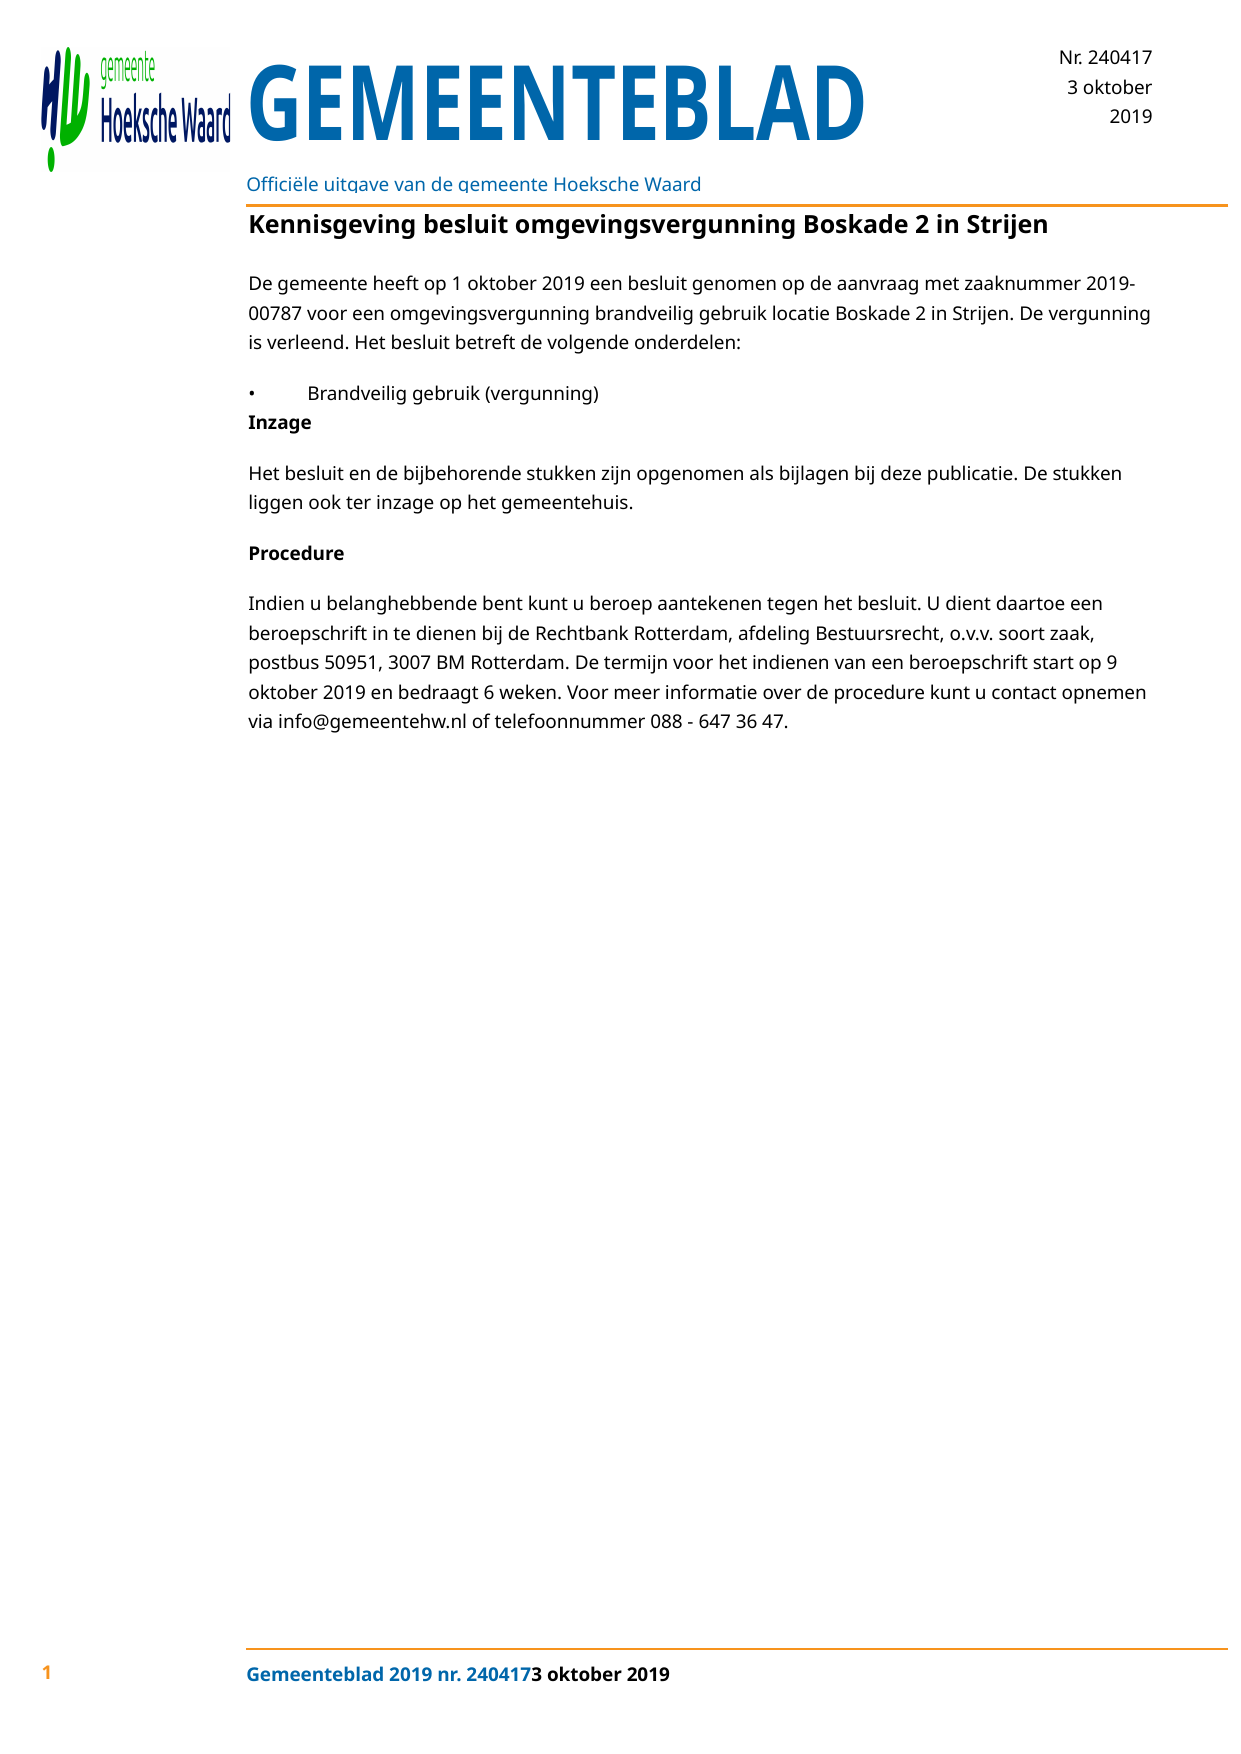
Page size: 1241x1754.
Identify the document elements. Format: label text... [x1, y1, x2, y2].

list Brandveilig gebruik (vergunning) [248, 380, 1152, 406]
text Kennisgeving besluit omgevingsvergunning Boskade 2 in Strijen [248, 207, 1152, 241]
text Indien u belanghebbende bent kunt u beroep aantekenen tegen het besluit. U dient daartoe een beroepschrift in te dienen bij de Rechtbank Rotterdam, afdeling Bestuursrecht, o.v.v. soort zaak, postbus 50951, 3007 BM Rotterdam. De termijn voor het indienen van een beroepschrift start op 9 oktober 2019 en bedraagt 6 weken. Voor meer informatie over de procedure kunt u contact opnemen via info@gemeentehw.nl of telefoonnummer 088 - 647 36 47. [248, 590, 1152, 734]
text Het besluit en de bijbehorende stukken zijn opgenomen als bijlagen bij deze publicatie. De stukken liggen ook ter inzage op het gemeentehuis. [248, 460, 1152, 515]
text Inzage [248, 409, 1152, 435]
picture [41, 47, 231, 172]
text De gemeente heeft op 1 oktober 2019 een besluit genomen op de aanvraag met zaaknummer 2019-00787 voor een omgevingsvergunning brandveilig gebruik locatie Boskade 2 in Strijen. De vergunning is verleend. Het besluit betreft de volgende onderdelen: [248, 270, 1152, 355]
text Procedure [248, 540, 1152, 566]
